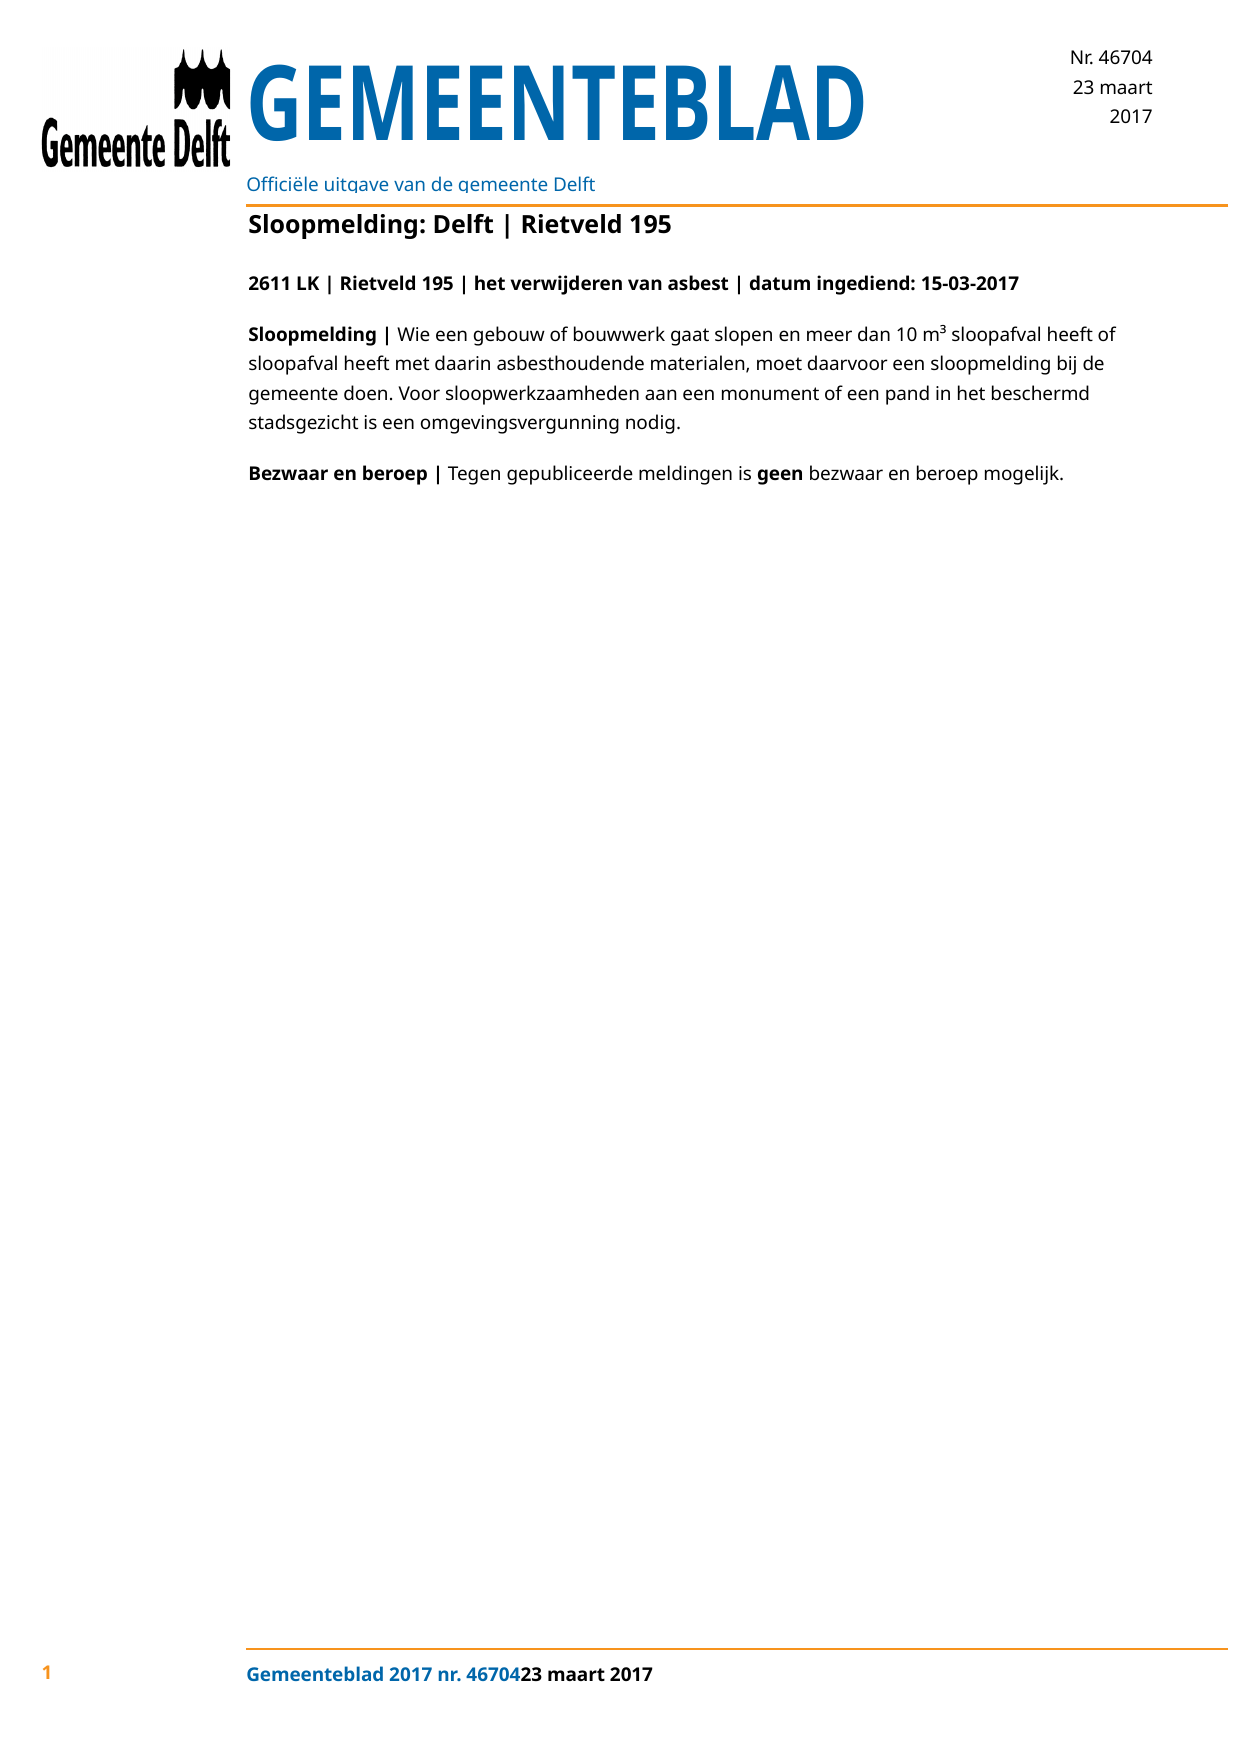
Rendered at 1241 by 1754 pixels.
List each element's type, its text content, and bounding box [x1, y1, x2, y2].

picture [41, 47, 231, 172]
text Bezwaar en beroep | Tegen gepubliceerde meldingen is geen bezwaar en beroep mogelijk. [248, 460, 1152, 486]
text Sloopmelding: Delft | Rietveld 195 [248, 207, 1152, 241]
text Sloopmelding | Wie een gebouw of bouwwerk gaat slopen en meer dan 10 m³ sloopafval heeft of sloopafval heeft met daarin asbesthoudende materialen, moet daarvoor een sloopmelding bij de gemeente doen. Voor sloopwerkzaamheden aan een monument of een pand in het beschermd stadsgezicht is een omgevingsvergunning nodig. [248, 321, 1152, 435]
text 2611 LK | Rietveld 195 | het verwijderen van asbest | datum ingediend: 15-03-2017 [248, 270, 1152, 296]
